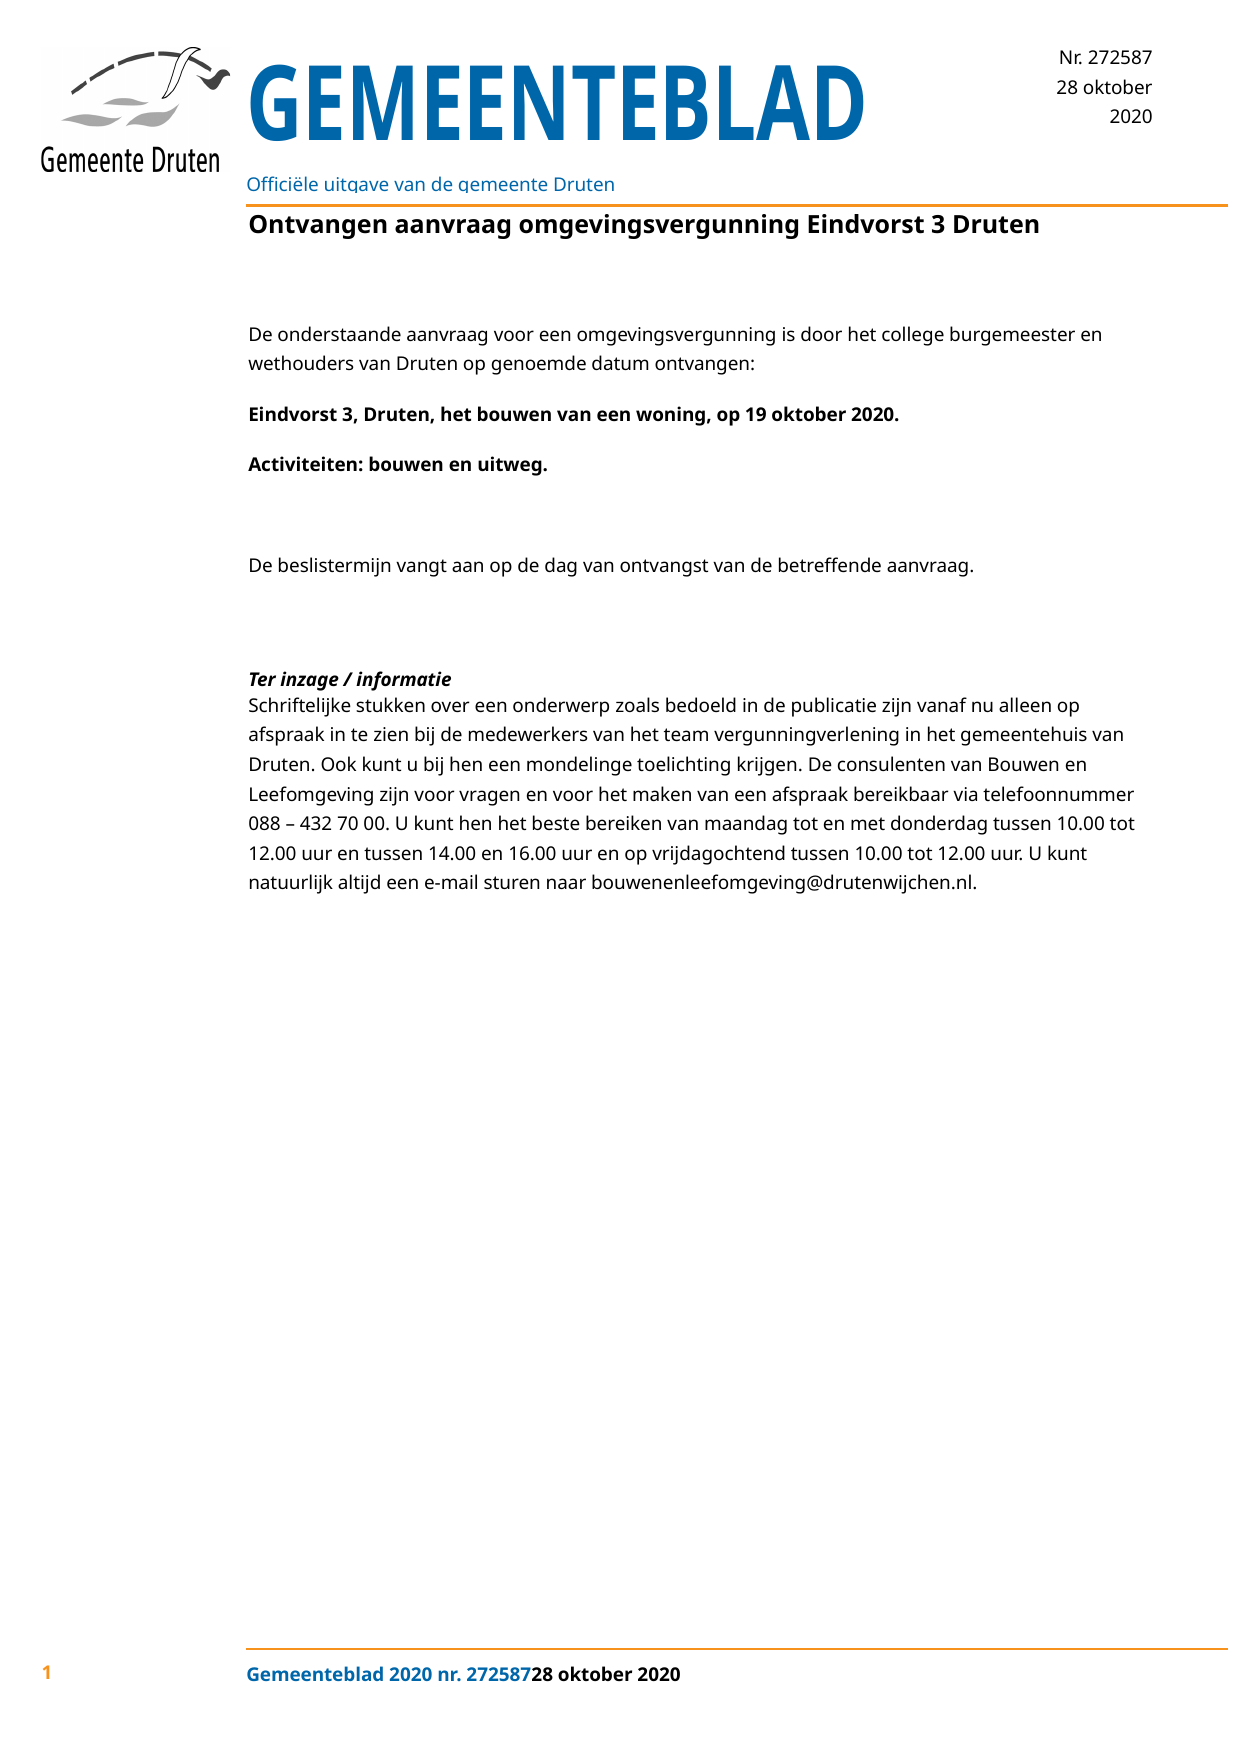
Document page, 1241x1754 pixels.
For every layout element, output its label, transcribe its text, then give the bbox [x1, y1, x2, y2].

text Ter inzage / informatie [248, 666, 1152, 692]
text Eindvorst 3, Druten, het bouwen van een woning, op 19 oktober 2020. [248, 401, 1152, 426]
text Schriftelijke stukken over een onderwerp zoals bedoeld in de publicatie zijn vanaf nu alleen op afspraak in te zien bij de medewerkers van het team vergunningverlening in het gemeentehuis van Druten. Ook kunt u bij hen een mondelinge toelichting krijgen. De consulenten van Bouwen en Leefomgeving zijn voor vragen en voor het maken van een afspraak bereikbaar via telefoonnummer 088 – 432 70 00. U kunt hen het beste bereiken van maandag tot en met donderdag tussen 10.00 tot 12.00 uur en tussen 14.00 en 16.00 uur en op vrijdagochtend tussen 10.00 tot 12.00 uur. U kunt natuurlijk altijd een e-mail sturen naar bouwenenleefomgeving@drutenwijchen.nl. [248, 692, 1152, 895]
text De beslistermijn vangt aan op de dag van ontvangst van de betreffende aanvraag. [248, 552, 1152, 578]
text De onderstaande aanvraag voor een omgevingsvergunning is door het college burgemeester en wethouders van Druten op genoemde datum ontvangen: [248, 321, 1152, 376]
text Activiteiten: bouwen en uitweg. [248, 451, 1152, 477]
picture [41, 47, 231, 172]
text Ontvangen aanvraag omgevingsvergunning Eindvorst 3 Druten [248, 207, 1152, 241]
